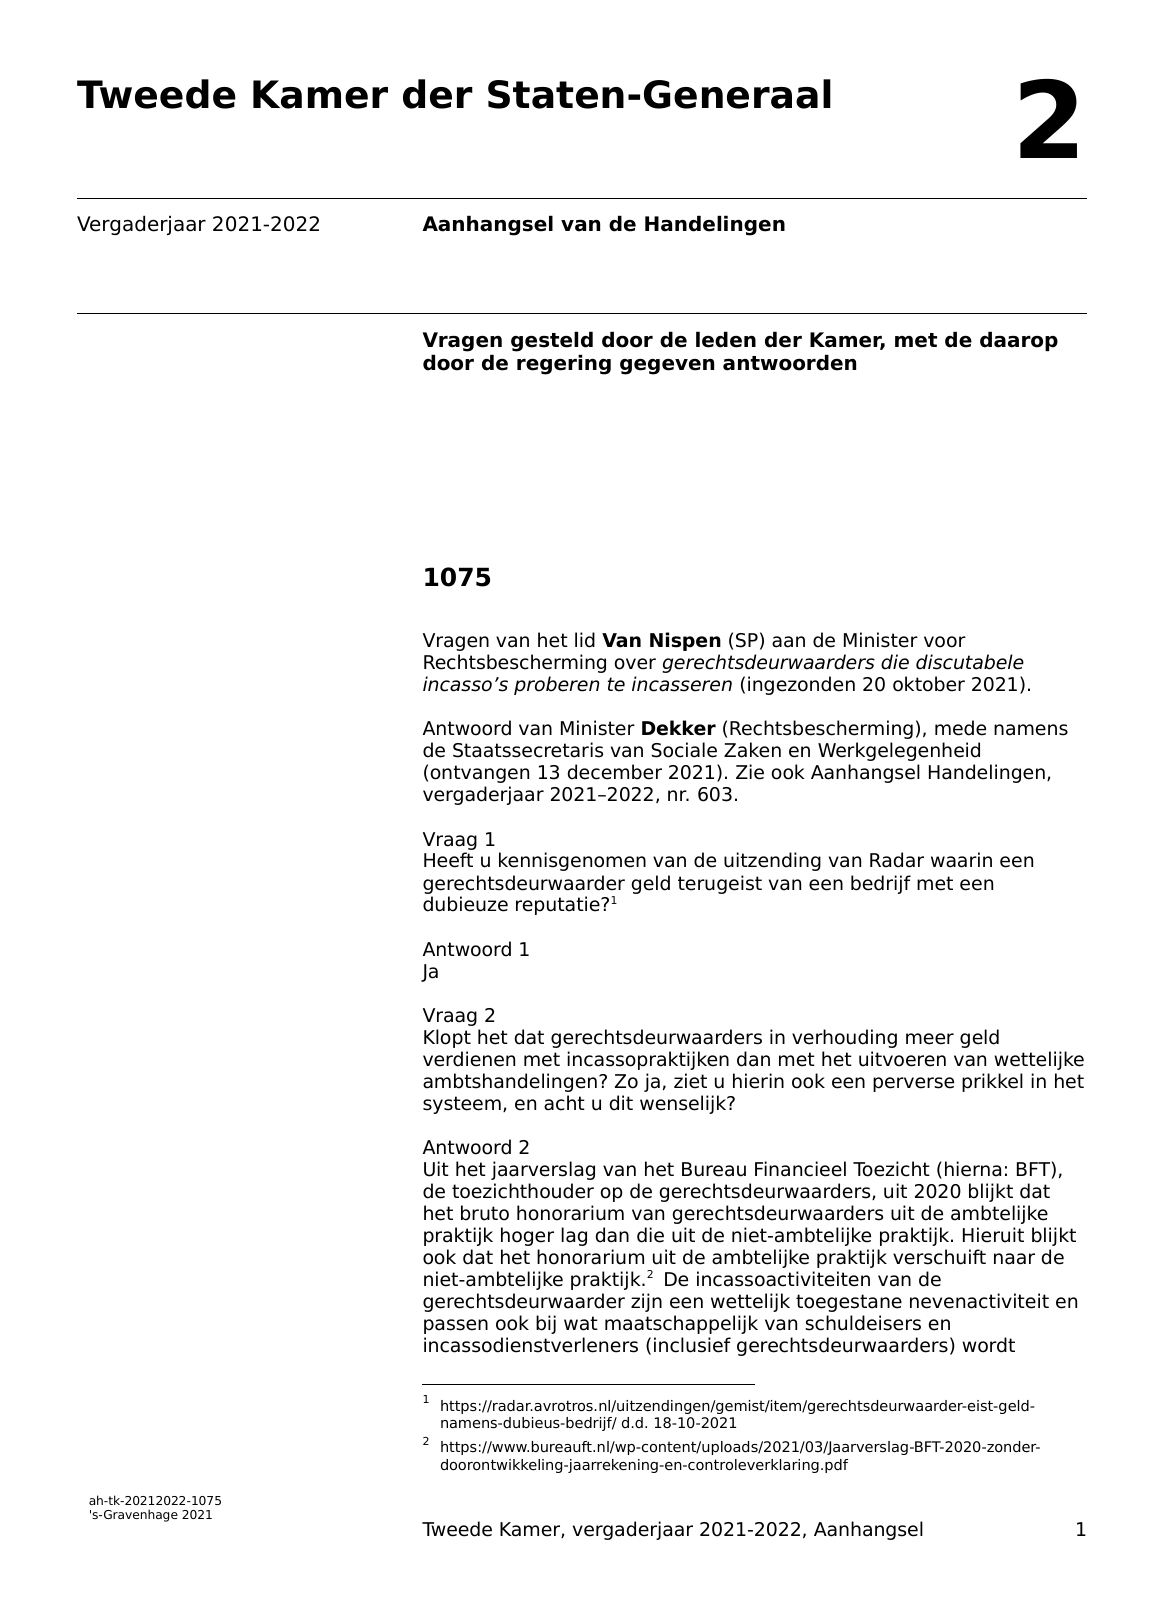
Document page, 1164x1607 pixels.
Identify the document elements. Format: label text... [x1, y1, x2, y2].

text Antwoord van Minister Dekker (Rechtsbescherming), mede namens de Staatssecretaris van Sociale Zaken en Werkgelegenheid (ontvangen 13 december 2021). Zie ook Aanhangsel Handelingen, vergaderjaar 2021–2022, nr. 603. [422, 718, 1087, 806]
text Ja [422, 961, 1087, 982]
text Klopt het dat gerechtsdeurwaarders in verhouding meer geld verdienen met incassopraktijken dan met het uitvoeren van wettelijke ambtshandelingen? Zo ja, ziet u hierin ook een perverse prikkel in het systeem, en acht u dit wenselijk? [422, 1027, 1087, 1114]
table_cell Vragen gesteld door de leden der Kamer, met de daarop door de regering gegeven antwoorden [422, 314, 1087, 375]
text 1075 [422, 563, 1087, 592]
text Heeft u kennisgenomen van de uitzending van Radar waarin een gerechtsdeurwaarder geld terugeist van een bedrijf met een dubieuze reputatie? [422, 850, 1087, 916]
text Vraag 1 [422, 828, 1087, 850]
table_header Tweede Kamer der Staten-Generaal [77, 59, 886, 198]
text ah-tk-20212022-1075 [88, 1494, 323, 1508]
text https://www.bureauft.nl/wp-content/uploads/2021/03/Jaarverslag-BFT-2020-zonder-doorontwikkeling-jaarrekening-en-controleverklaring.pdf [422, 1435, 1087, 1474]
text Uit het jaarverslag van het Bureau Financieel Toezicht (hierna: BFT), de toezichthouder op de gerechtsdeurwaarders, uit 2020 blijkt dat het bruto honorarium van gerechtsdeurwaarders uit de ambtelijke praktijk hoger lag dan die uit de niet-ambtelijke praktijk. Hieruit blijkt ook dat het honorarium uit de ambtelijke praktijk verschuift naar de niet-ambtelijke praktijk. De incassoactiviteiten van de gerechtsdeurwaarder zijn een wettelijk toegestane nevenactiviteit en passen ook bij wat maatschappelijk van schuldeisers en incassodienstverleners (inclusief gerechtsdeurwaarders) wordt [422, 1159, 1087, 1357]
text 's-Gravenhage 2021 [88, 1508, 323, 1522]
text Antwoord 1 [422, 938, 1087, 961]
text Antwoord 2 [422, 1137, 1087, 1159]
text Vragen van het lid Van Nispen (SP) aan de Minister voor Rechtsbescherming over gerechtsdeurwaarders die discutabele incasso’s proberen te incasseren (ingezonden 20 oktober 2021). [422, 630, 1087, 696]
table_header 2 [886, 59, 1087, 198]
text Vraag 2 [422, 1005, 1087, 1027]
text https://radar.avrotros.nl/uitzendingen/gemist/item/gerechtsdeurwaarder-eist-geld-namens-dubieus-bedrijf/ d.d. 18-10-2021 [422, 1393, 1087, 1432]
table_cell Aanhangsel van de Handelingen [422, 199, 1087, 313]
table_cell [77, 314, 422, 375]
table_cell Vergaderjaar 2021-2022 [77, 199, 422, 313]
